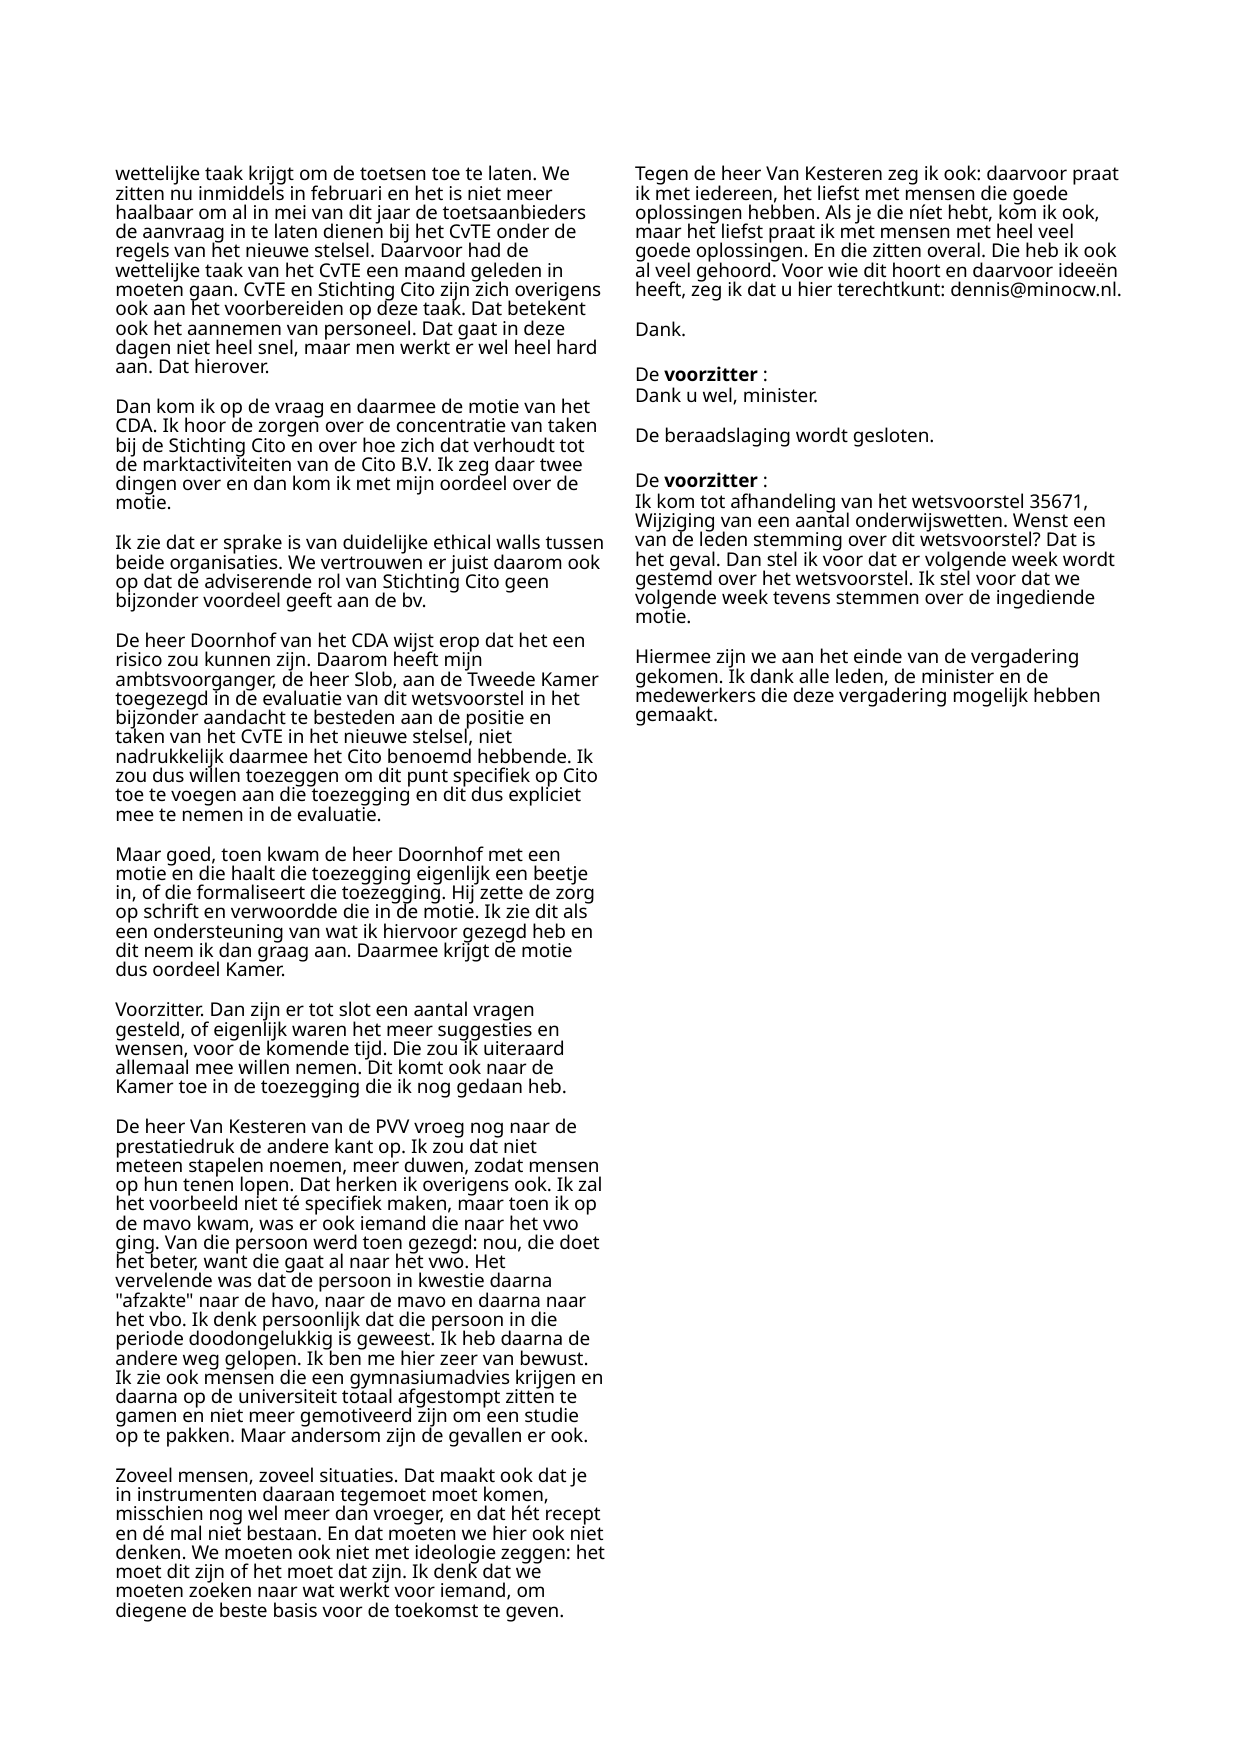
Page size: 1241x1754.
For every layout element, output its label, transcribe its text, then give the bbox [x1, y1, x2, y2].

text Zoveel mensen, zoveel situaties. Dat maakt ook dat je in instrumenten daaraan tegemoet moet komen, misschien nog wel meer dan vroeger, en dat hét recept en dé mal niet bestaan. En dat moeten we hier ook niet denken. We moeten ook niet met ideologie zeggen: het moet dit zijn of het moet dat zijn. Ik denk dat we moeten zoeken naar wat werkt voor iemand, om diegene de beste basis voor de toekomst te geven. [115, 1467, 605, 1621]
text De voorzitter : [635, 467, 1125, 493]
text Ik kom tot afhandeling van het wetsvoorstel 35671, Wijziging van een aantal onderwijswetten. Wenst een van de leden stemming over dit wetsvoorstel? Dat is het geval. Dan stel ik voor dat er volgende week wordt gestemd over het wetsvoorstel. Ik stel voor dat we volgende week tevens stemmen over de ingediende motie. [635, 493, 1125, 628]
text Ik zie dat er sprake is van duidelijke ethical walls tussen beide organisaties. We vertrouwen er juist daarom ook op dat de adviserende rol van Stichting Cito geen bijzonder voordeel geeft aan de bv. [115, 534, 605, 611]
text Maar goed, toen kwam de heer Doornhof met een motie en die haalt die toezegging eigenlijk een beetje in, of die formaliseert die toezegging. Hij zette de zorg op schrift en verwoordde die in de motie. Ik zie dit als een ondersteuning van wat ik hiervoor gezegd heb en dit neem ik dan graag aan. Daarmee krijgt de motie dus oordeel Kamer. [115, 846, 605, 981]
text Dan kom ik op de vraag en daarmee de motie van het CDA. Ik hoor de zorgen over de concentratie van taken bij de Stichting Cito en over hoe zich dat verhoudt tot de marktactiviteiten van de Cito B.V. Ik zeg daar twee dingen over en dan kom ik met mijn oordeel over de motie. [115, 398, 605, 514]
text De beraadslaging wordt gesloten. [635, 427, 1125, 446]
text Dank u wel, minister. [635, 387, 1125, 406]
text Tegen de heer Van Kesteren zeg ik ook: daarvoor praat ik met iedereen, het liefst met mensen die goede oplossingen hebben. Als je die níet hebt, kom ik ook, maar het liefst praat ik met mensen met heel veel goede oplossingen. En die zitten overal. Die heb ik ook al veel gehoord. Voor wie dit hoort en daarvoor ideeën heeft, zeg ik dat u hier terechtkunt: dennis@minocw.nl. [635, 165, 1125, 300]
text Hiermee zijn we aan het einde van de vergadering gekomen. Ik dank alle leden, de minister en de medewerkers die deze vergadering mogelijk hebben gemaakt. [635, 648, 1125, 725]
text Voorzitter. Dan zijn er tot slot een aantal vragen gesteld, of eigenlijk waren het meer suggesties en wensen, voor de komende tijd. Die zou ik uiteraard allemaal mee willen nemen. Dit komt ook naar de Kamer toe in de toezegging die ik nog gedaan heb. [115, 1001, 605, 1098]
text De voorzitter : [635, 361, 1125, 387]
text wettelijke taak krijgt om de toetsen toe te laten. We zitten nu inmiddels in februari en het is niet meer haalbaar om al in mei van dit jaar de toetsaanbieders de aanvraag in te laten dienen bij het CvTE onder de regels van het nieuwe stelsel. Daarvoor had de wettelijke taak van het CvTE een maand geleden in moeten gaan. CvTE en Stichting Cito zijn zich overigens ook aan het voorbereiden op deze taak. Dat betekent ook het aannemen van personeel. Dat gaat in deze dagen niet heel snel, maar men werkt er wel heel hard aan. Dat hierover. [115, 165, 605, 377]
text De heer Doornhof van het CDA wijst erop dat het een risico zou kunnen zijn. Daarom heeft mijn ambtsvoorganger, de heer Slob, aan de Tweede Kamer toegezegd in de evaluatie van dit wetsvoorstel in het bijzonder aandacht te besteden aan de positie en taken van het CvTE in het nieuwe stelsel, niet nadrukkelijk daarmee het Cito benoemd hebbende. Ik zou dus willen toezeggen om dit punt specifiek op Cito toe te voegen aan die toezegging en dit dus expliciet mee te nemen in de evaluatie. [115, 632, 605, 825]
text Dank. [635, 321, 1125, 340]
text De heer Van Kesteren van de PVV vroeg nog naar de prestatiedruk de andere kant op. Ik zou dat niet meteen stapelen noemen, meer duwen, zodat mensen op hun tenen lopen. Dat herken ik overigens ook. Ik zal het voorbeeld niet té specifiek maken, maar toen ik op de mavo kwam, was er ook iemand die naar het vwo ging. Van die persoon werd toen gezegd: nou, die doet het beter, want die gaat al naar het vwo. Het vervelende was dat de persoon in kwestie daarna "afzakte" naar de havo, naar de mavo en daarna naar het vbo. Ik denk persoonlijk dat die persoon in die periode doodongelukkig is geweest. Ik heb daarna de andere weg gelopen. Ik ben me hier zeer van bewust. Ik zie ook mensen die een gymnasiumadvies krijgen en daarna op de universiteit totaal afgestompt zitten te gamen en niet meer gemotiveerd zijn om een studie op te pakken. Maar andersom zijn de gevallen er ook. [115, 1118, 605, 1446]
